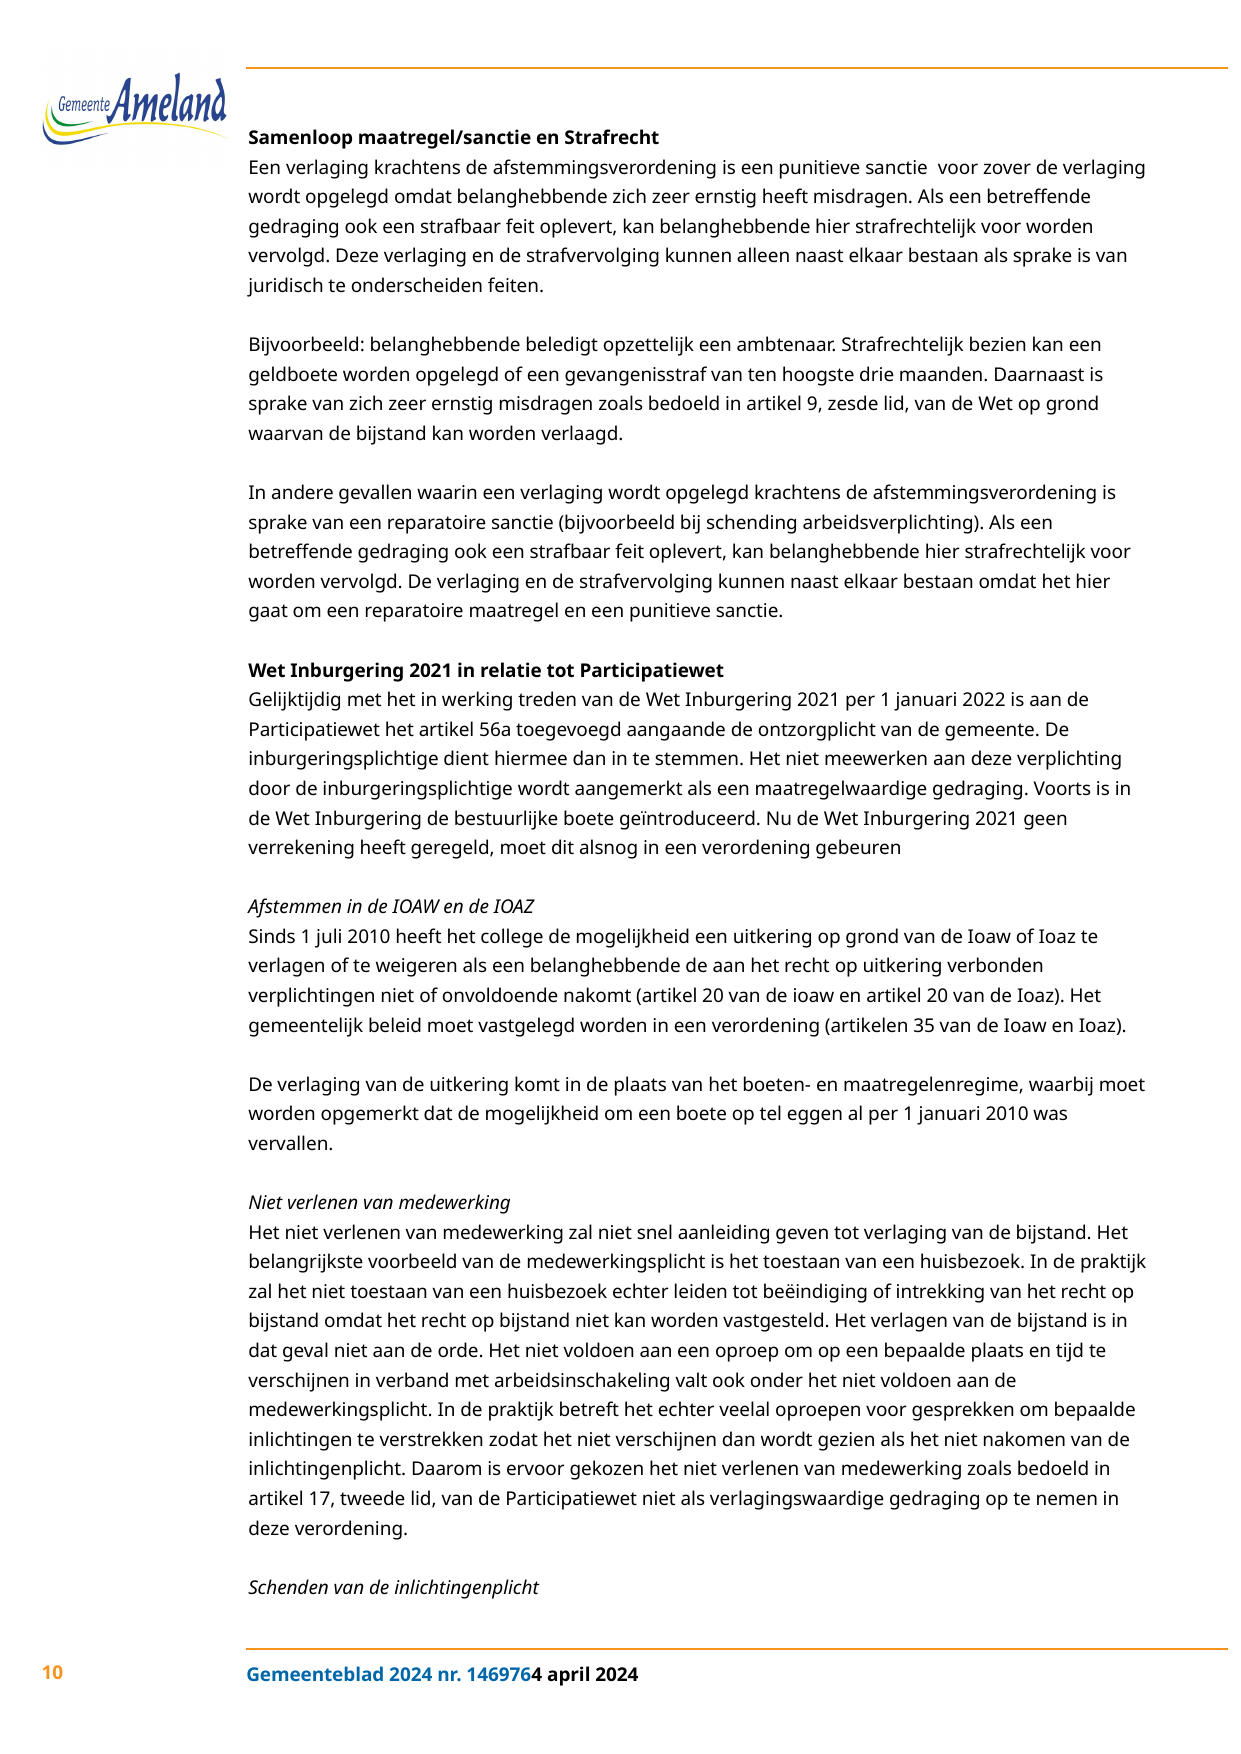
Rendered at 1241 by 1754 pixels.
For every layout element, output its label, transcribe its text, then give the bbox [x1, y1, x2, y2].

text Het niet verlenen van medewerking zal niet snel aanleiding geven tot verlaging van de bijstand. Het belangrijkste voorbeeld van de medewerkingsplicht is het toestaan van een huisbezoek. In de praktijk zal het niet toestaan van een huisbezoek echter leiden tot beëindiging of intrekking van het recht op bijstand omdat het recht op bijstand niet kan worden vastgesteld. Het verlagen van de bijstand is in dat geval niet aan de orde. Het niet voldoen aan een oproep om op een bepaalde plaats en tijd te verschijnen in verband met arbeidsinschakeling valt ook onder het niet voldoen aan de medewerkingsplicht. In de praktijk betreft het echter veelal oproepen voor gesprekken om bepaalde inlichtingen te verstrekken zodat het niet verschijnen dan wordt gezien als het niet nakomen van de inlichtingenplicht. Daarom is ervoor gekozen het niet verlenen van medewerking zoals bedoeld in artikel 17, tweede lid, van de Participatiewet niet als verlagingswaardige gedraging op te nemen in deze verordening. [248, 1219, 1152, 1541]
text Samenloop maatregel/sanctie en Strafrecht [248, 124, 1152, 150]
text Wet Inburgering 2021 in relatie tot Participatiewet [248, 657, 1152, 683]
text Bijvoorbeeld: belanghebbende beledigt opzettelijk een ambtenaar. Strafrechtelijk bezien kan een geldboete worden opgelegd of een gevangenisstraf van ten hoogste drie maanden. Daarnaast is sprake van zich zeer ernstig misdragen zoals bedoeld in artikel 9, zesde lid, van de Wet op grond waarvan de bijstand kan worden verlaagd. [248, 331, 1152, 446]
text Sinds 1 juli 2010 heeft het college de mogelijkheid een uitkering op grond van de Ioaw of Ioaz te verlagen of te weigeren als een belanghebbende de aan het recht op uitkering verbonden verplichtingen niet of onvoldoende nakomt (artikel 20 van de ioaw en artikel 20 van de Ioaz). Het gemeentelijk beleid moet vastgelegd worden in een verordening (artikelen 35 van de Ioaw en Ioaz). [248, 923, 1152, 1038]
text Gelijktijdig met het in werking treden van de Wet Inburgering 2021 per 1 januari 2022 is aan de Participatiewet het artikel 56a toegevoegd aangaande de ontzorgplicht van de gemeente. De inburgeringsplichtige dient hiermee dan in te stemmen. Het niet meewerken aan deze verplichting door de inburgeringsplichtige wordt aangemerkt als een maatregelwaardige gedraging. Voorts is in de Wet Inburgering de bestuurlijke boete geïntroduceerd. Nu de Wet Inburgering 2021 geen verrekening heeft geregeld, moet dit alsnog in een verordening gebeuren [248, 686, 1152, 860]
text Schenden van de inlichtingenplicht [248, 1574, 1152, 1600]
text De verlaging van de uitkering komt in de plaats van het boeten- en maatregelenregime, waarbij moet worden opgemerkt dat de mogelijkheid om een boete op tel eggen al per 1 januari 2010 was vervallen. [248, 1071, 1152, 1156]
text Een verlaging krachtens de afstemmingsverordening is een punitieve sanctie voor zover de verlaging wordt opgelegd omdat belanghebbende zich zeer ernstig heeft misdragen. Als een betreffende gedraging ook een strafbaar feit oplevert, kan belanghebbende hier strafrechtelijk voor worden vervolgd. Deze verlaging en de strafvervolging kunnen alleen naast elkaar bestaan als sprake is van juridisch te onderscheiden feiten. [248, 154, 1152, 298]
text In andere gevallen waarin een verlaging wordt opgelegd krachtens de afstemmingsverordening is sprake van een reparatoire sanctie (bijvoorbeeld bij schending arbeidsverplichting). Als een betreffende gedraging ook een strafbaar feit oplevert, kan belanghebbende hier strafrechtelijk voor worden vervolgd. De verlaging en de strafvervolging kunnen naast elkaar bestaan omdat het hier gaat om een reparatoire maatregel en een punitieve sanctie. [248, 479, 1152, 623]
picture [41, 47, 231, 172]
text Niet verlenen van medewerking [248, 1189, 1152, 1215]
text Afstemmen in de IOAW en de IOAZ [248, 893, 1152, 919]
